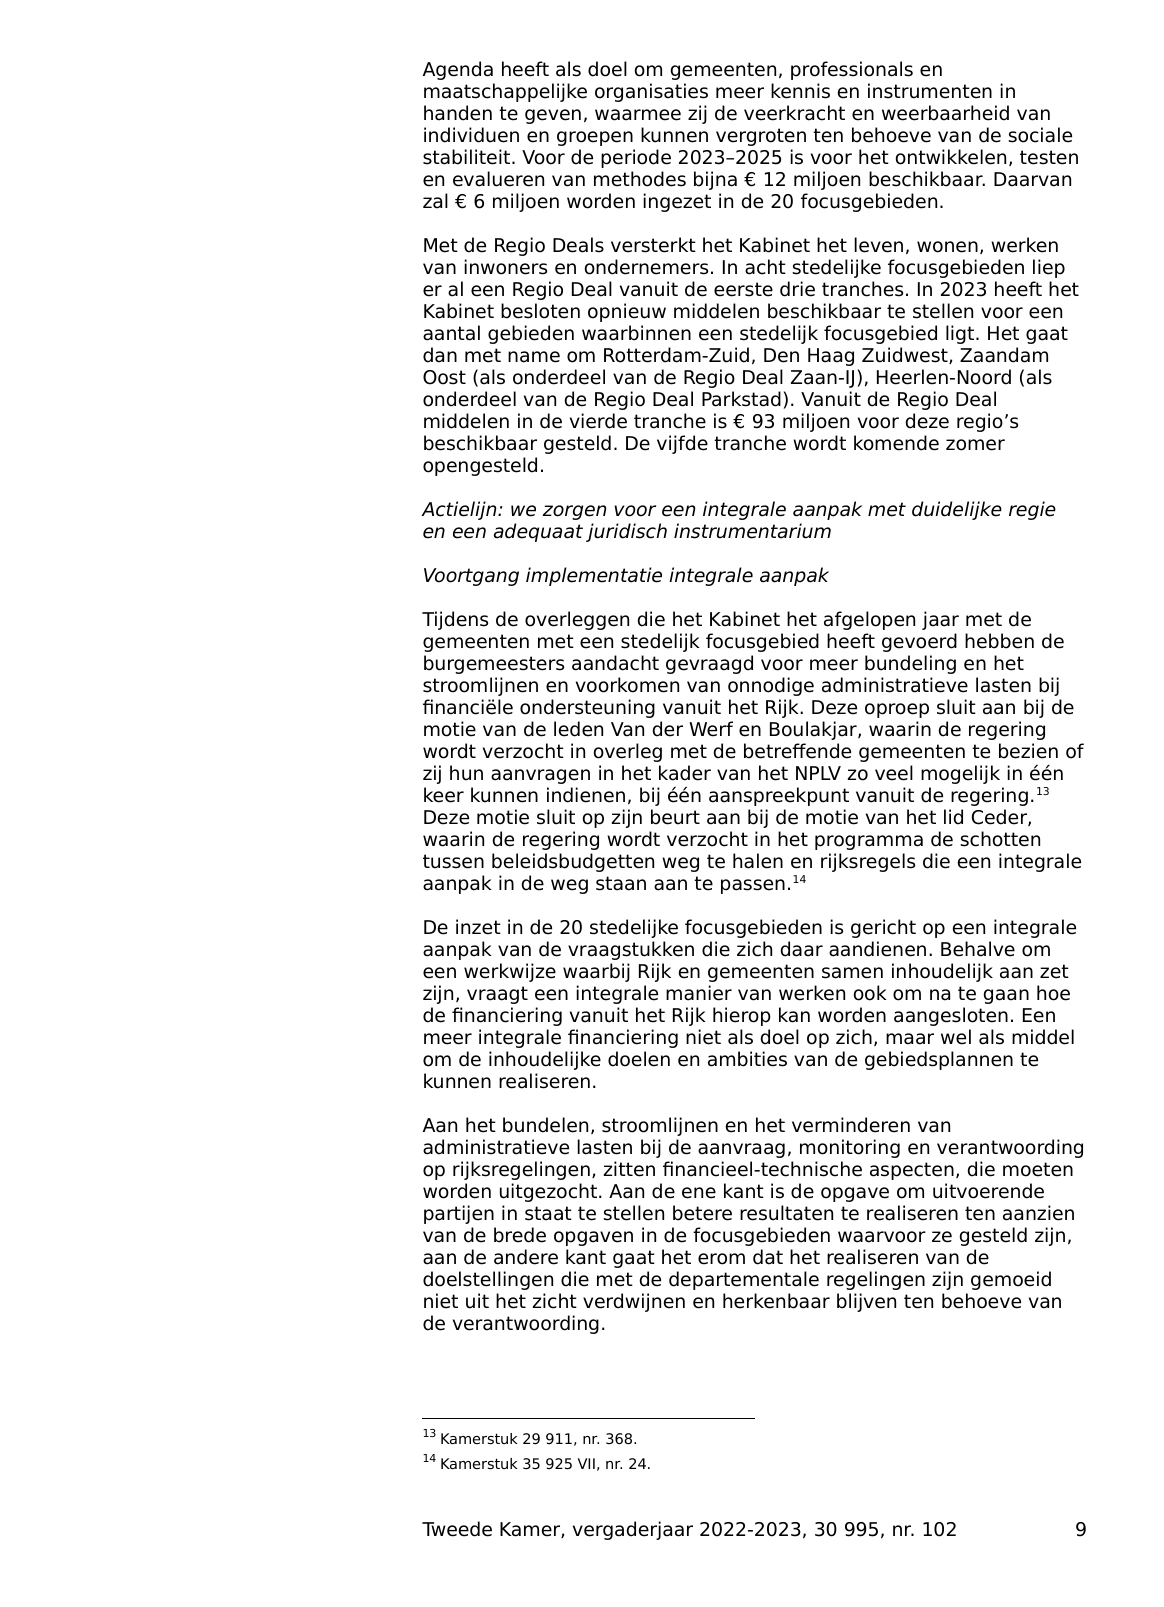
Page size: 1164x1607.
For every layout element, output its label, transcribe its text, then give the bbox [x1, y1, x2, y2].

text Aan het bundelen, stroomlijnen en het verminderen van administratieve lasten bij de aanvraag, monitoring en verantwoording op rijksregelingen, zitten financieel-technische aspecten, die moeten worden uitgezocht. Aan de ene kant is de opgave om uitvoerende partijen in staat te stellen betere resultaten te realiseren ten aanzien van de brede opgaven in de focusgebieden waarvoor ze gesteld zijn, aan de andere kant gaat het erom dat het realiseren van de doelstellingen die met de departementale regelingen zijn gemoeid niet uit het zicht verdwijnen en herkenbaar blijven ten behoeve van de verantwoording. [422, 1115, 1087, 1335]
text De inzet in de 20 stedelijke focusgebieden is gericht op een integrale aanpak van de vraagstukken die zich daar aandienen. Behalve om een werkwijze waarbij Rijk en gemeenten samen inhoudelijk aan zet zijn, vraagt een integrale manier van werken ook om na te gaan hoe de financiering vanuit het Rijk hierop kan worden aangesloten. Een meer integrale financiering niet als doel op zich, maar wel als middel om de inhoudelijke doelen en ambities van de gebiedsplannen te kunnen realiseren. [422, 917, 1087, 1093]
text Kamerstuk 29 911, nr. 368. [422, 1427, 1087, 1449]
subtitle Actielijn: we zorgen voor een integrale aanpak met duidelijke regie en een adequaat juridisch instrumentarium [422, 499, 1087, 543]
text Met de Regio Deals versterkt het Kabinet het leven, wonen, werken van inwoners en ondernemers. In acht stedelijke focusgebieden liep er al een Regio Deal vanuit de eerste drie tranches. In 2023 heeft het Kabinet besloten opnieuw middelen beschikbaar te stellen voor een aantal gebieden waarbinnen een stedelijk focusgebied ligt. Het gaat dan met name om Rotterdam-Zuid, Den Haag Zuidwest, Zaandam Oost (als onderdeel van de Regio Deal Zaan-IJ), Heerlen-Noord (als onderdeel van de Regio Deal Parkstad). Vanuit de Regio Deal middelen in de vierde tranche is € 93 miljoen voor deze regio’s beschikbaar gesteld. De vijfde tranche wordt komende zomer opengesteld. [422, 235, 1087, 477]
text Kamerstuk 35 925 VII, nr. 24. [422, 1452, 1087, 1474]
text Agenda heeft als doel om gemeenten, professionals en maatschappelijke organisaties meer kennis en instrumenten in handen te geven, waarmee zij de veerkracht en weerbaarheid van individuen en groepen kunnen vergroten ten behoeve van de sociale stabiliteit. Voor de periode 2023–2025 is voor het ontwikkelen, testen en evalueren van methodes bijna € 12 miljoen beschikbaar. Daarvan zal € 6 miljoen worden ingezet in de 20 focusgebieden. [422, 59, 1087, 213]
text Tijdens de overleggen die het Kabinet het afgelopen jaar met de gemeenten met een stedelijk focusgebied heeft gevoerd hebben de burgemeesters aandacht gevraagd voor meer bundeling en het stroomlijnen en voorkomen van onnodige administratieve lasten bij financiële ondersteuning vanuit het Rijk. Deze oproep sluit aan bij de motie van de leden Van der Werf en Boulakjar, waarin de regering wordt verzocht in overleg met de betreffende gemeenten te bezien of zij hun aanvragen in het kader van het NPLV zo veel mogelijk in één keer kunnen indienen, bij één aanspreekpunt vanuit de regering. Deze motie sluit op zijn beurt aan bij de motie van het lid Ceder, waarin de regering wordt verzocht in het programma de schotten tussen beleidsbudgetten weg te halen en rijksregels die een integrale aanpak in de weg staan aan te passen. [422, 609, 1087, 895]
subtitle Voortgang implementatie integrale aanpak [422, 565, 1087, 587]
